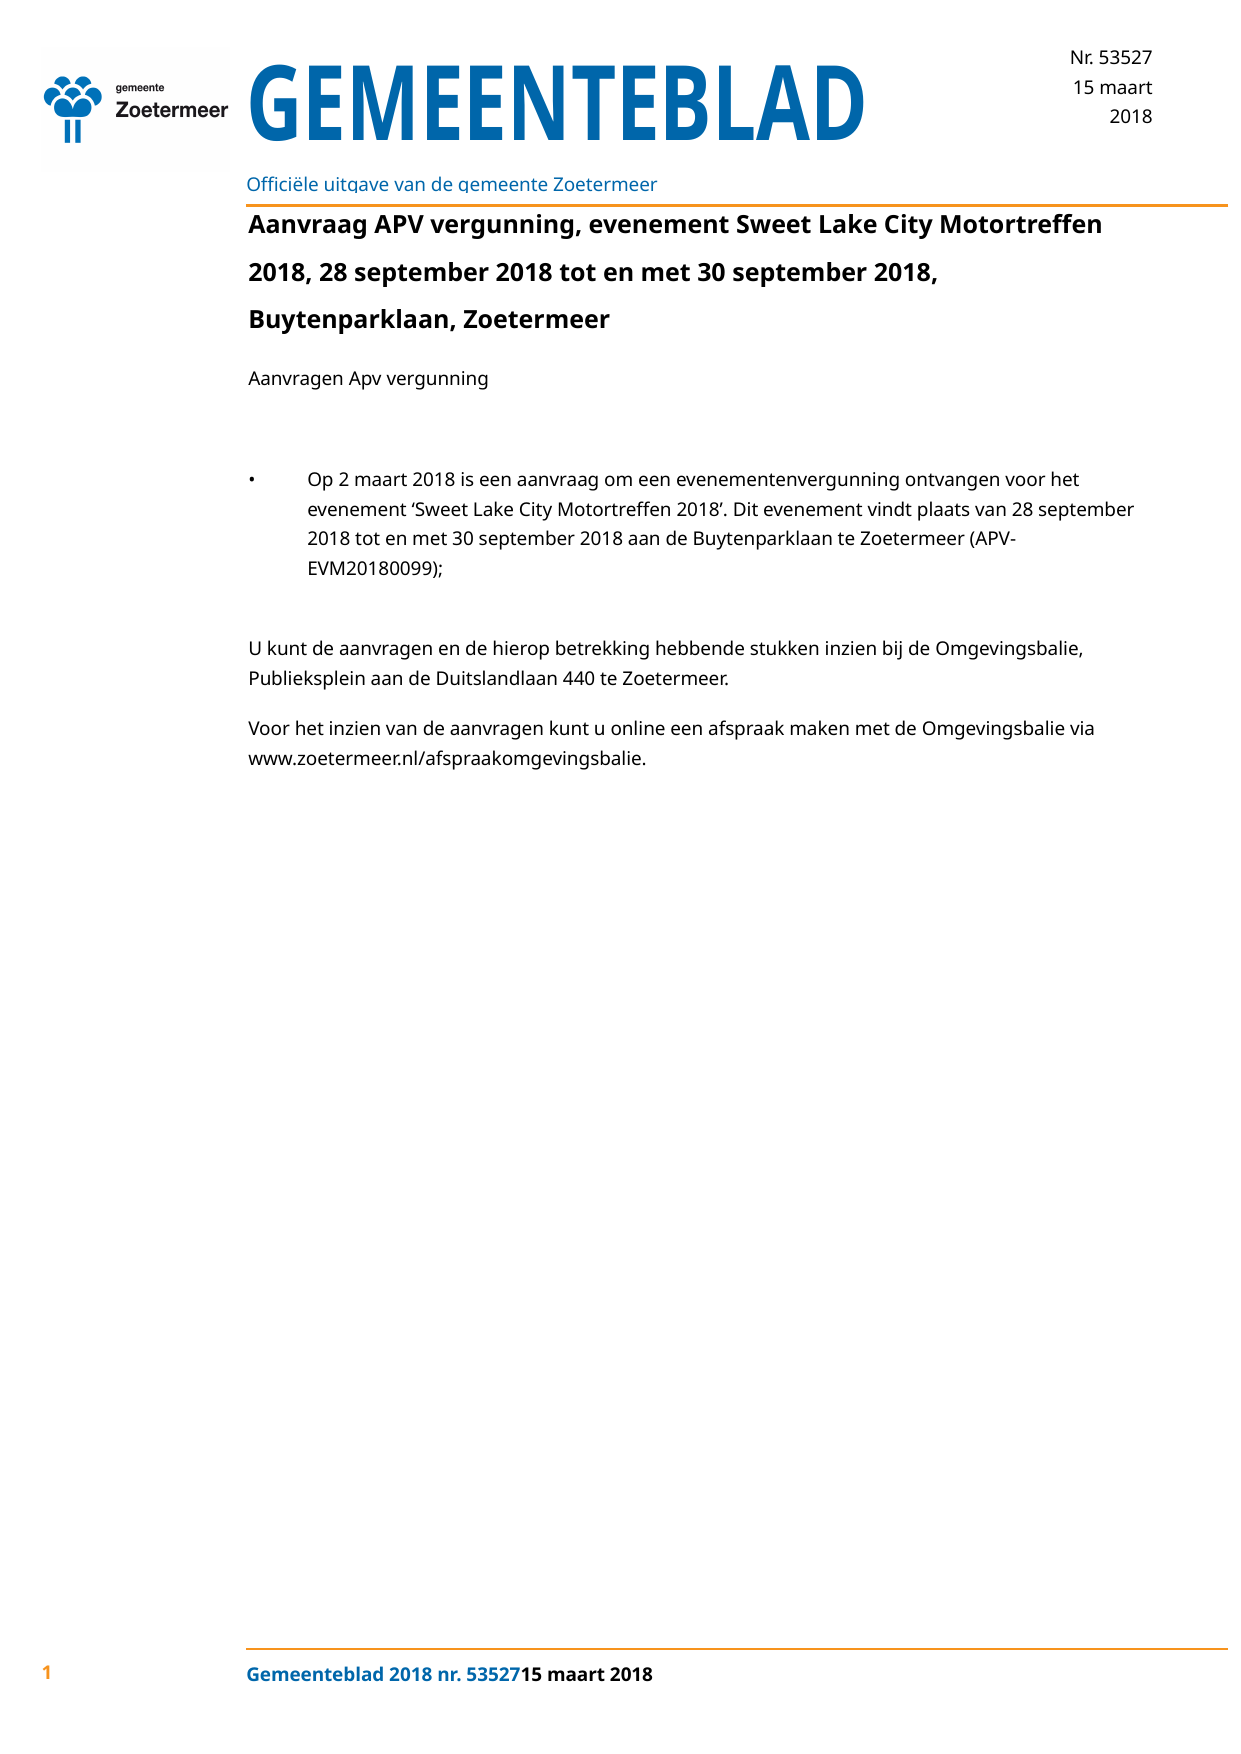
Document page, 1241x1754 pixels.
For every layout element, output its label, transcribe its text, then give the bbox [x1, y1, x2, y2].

list Op 2 maart 2018 is een aanvraag om een evenementenvergunning ontvangen voor het evenement ‘Sweet Lake City Motortreffen 2018’. Dit evenement vindt plaats van 28 september 2018 tot en met 30 september 2018 aan de Buytenparklaan te Zoetermeer (APV-EVM20180099); [248, 466, 1152, 581]
text Aanvraag APV vergunning, evenement Sweet Lake City Motortreffen 2018, 28 september 2018 tot en met 30 september 2018, Buytenparklaan, Zoetermeer [248, 207, 1152, 336]
text Voor het inzien van de aanvragen kunt u online een afspraak maken met de Omgevingsbalie via www.zoetermeer.nl/afspraakomgevingsbalie. [248, 715, 1152, 770]
text Aanvragen Apv vergunning [248, 366, 1152, 391]
text U kunt de aanvragen en de hierop betrekking hebbende stukken inzien bij de Omgevingsbalie, Publieksplein aan de Duitslandlaan 440 te Zoetermeer. [248, 635, 1152, 690]
picture [41, 47, 231, 172]
